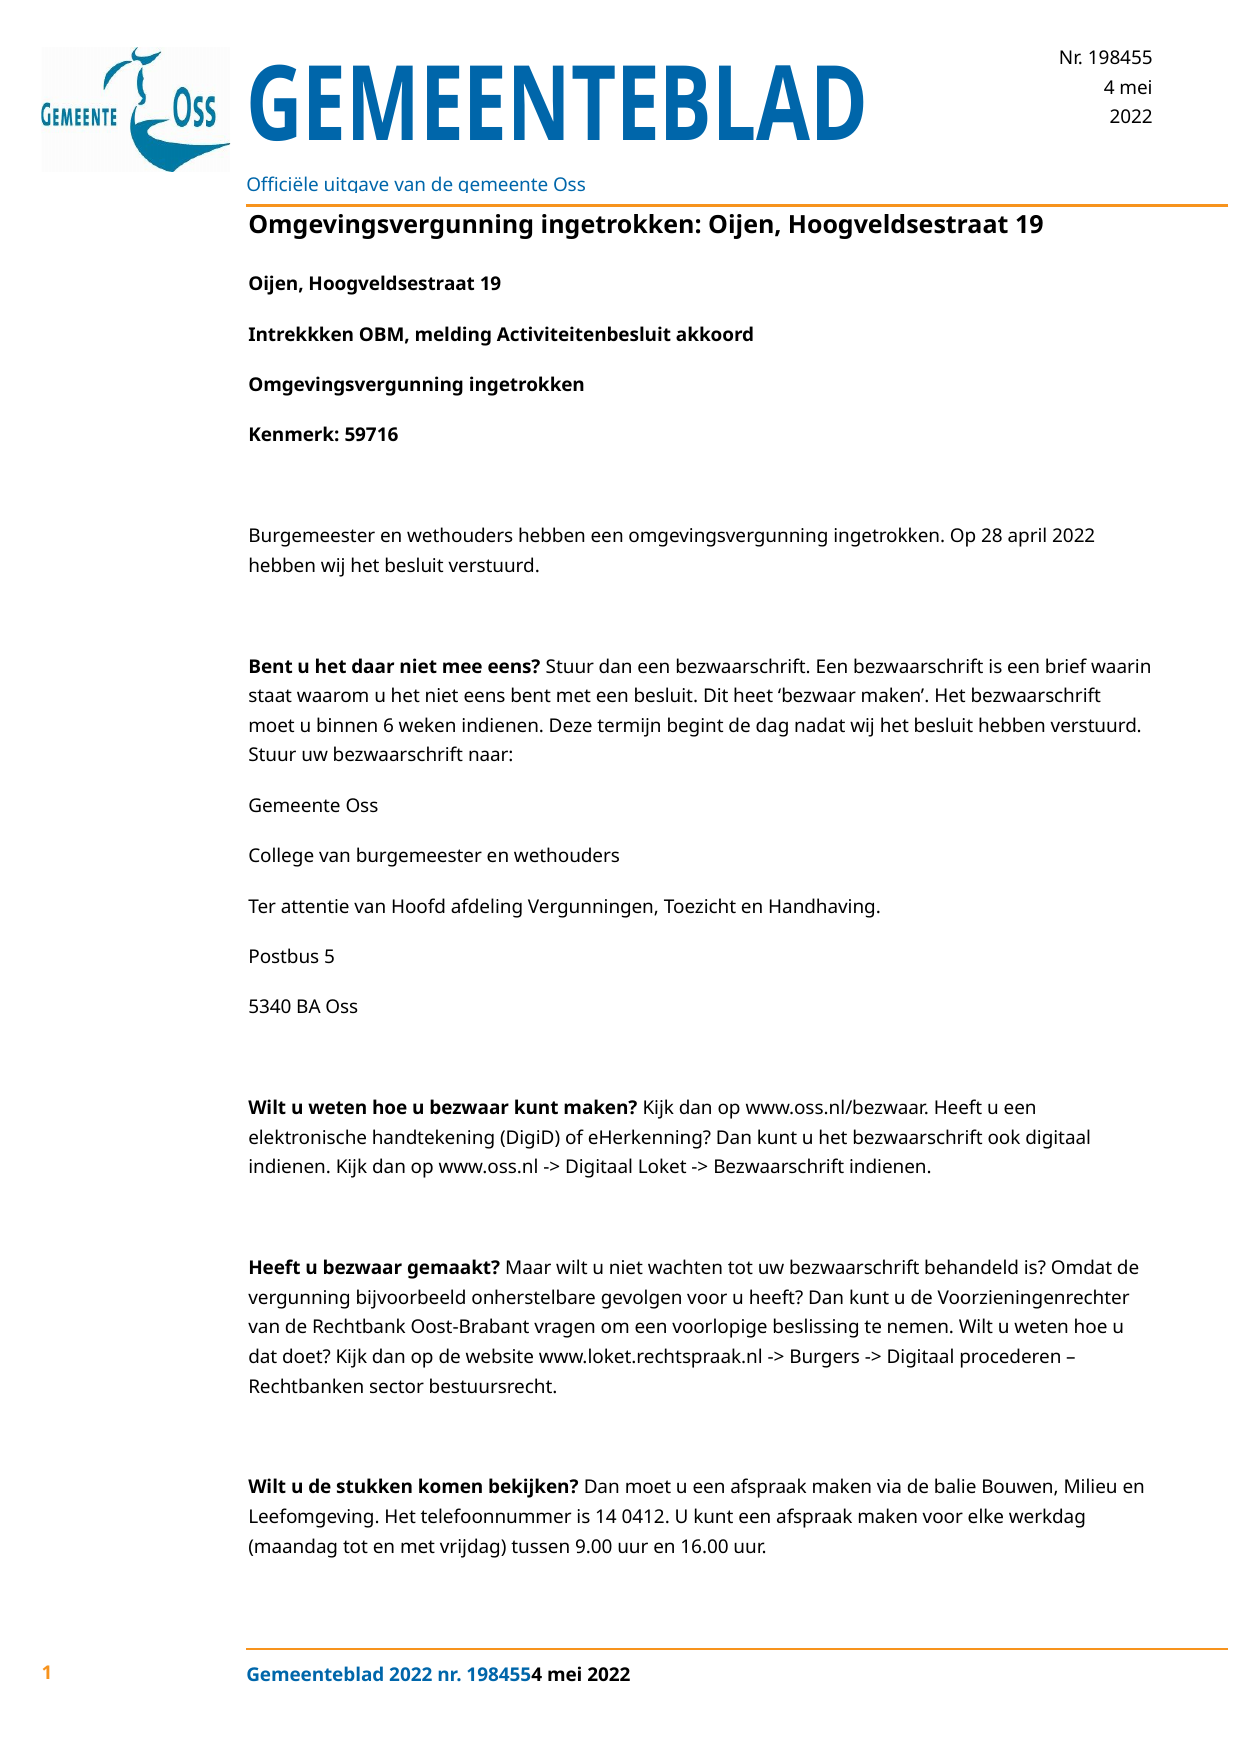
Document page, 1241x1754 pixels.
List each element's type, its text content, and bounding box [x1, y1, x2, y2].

text 5340 BA Oss [248, 994, 1152, 1019]
text Ter attentie van Hoofd afdeling Vergunningen, Toezicht en Handhaving. [248, 893, 1152, 918]
text Bent u het daar niet mee eens? Stuur dan een bezwaarschrift. Een bezwaarschrift is een brief waarin staat waarom u het niet eens bent met een besluit. Dit heet ‘bezwaar maken’. Het bezwaarschrift moet u binnen 6 weken indienen. Deze termijn begint de dag nadat wij het besluit hebben verstuurd. Stuur uw bezwaarschrift naar: [248, 653, 1152, 767]
picture [41, 47, 231, 172]
text Wilt u weten hoe u bezwaar kunt maken? Kijk dan op www.oss.nl/bezwaar. Heeft u een elektronische handtekening (DigiD) of eHerkenning? Dan kunt u het bezwaarschrift ook digitaal indienen. Kijk dan op www.oss.nl -> Digitaal Loket -> Bezwaarschrift indienen. [248, 1094, 1152, 1179]
text Intrekkken OBM, melding Activiteitenbesluit akkoord [248, 321, 1152, 346]
text Burgemeester en wethouders hebben een omgevingsvergunning ingetrokken. Op 28 april 2022 hebben wij het besluit verstuurd. [248, 522, 1152, 578]
text Heeft u bezwaar gemaakt? Maar wilt u niet wachten tot uw bezwaarschrift behandeld is? Omdat de vergunning bijvoorbeeld onherstelbare gevolgen voor u heeft? Dan kunt u de Voorzieningenrechter van de Rechtbank Oost-Brabant vragen om een voorlopige beslissing te nemen. Wilt u weten hoe u dat doet? Kijk dan op de website www.loket.rechtspraak.nl -> Burgers -> Digitaal procederen – Rechtbanken sector bestuursrecht. [248, 1254, 1152, 1398]
text College van burgemeester en wethouders [248, 842, 1152, 868]
text Postbus 5 [248, 943, 1152, 969]
text Omgevingsvergunning ingetrokken [248, 371, 1152, 397]
text Gemeente Oss [248, 792, 1152, 818]
text Oijen, Hoogveldsestraat 19 [248, 270, 1152, 296]
text Kenmerk: 59716 [248, 422, 1152, 447]
text Omgevingsvergunning ingetrokken: Oijen, Hoogveldsestraat 19 [248, 207, 1152, 241]
text Wilt u de stukken komen bekijken? Dan moet u een afspraak maken via de balie Bouwen, Milieu en Leefomgeving. Het telefoonnummer is 14 0412. U kunt een afspraak maken voor elke werkdag (maandag tot en met vrijdag) tussen 9.00 uur en 16.00 uur. [248, 1474, 1152, 1558]
